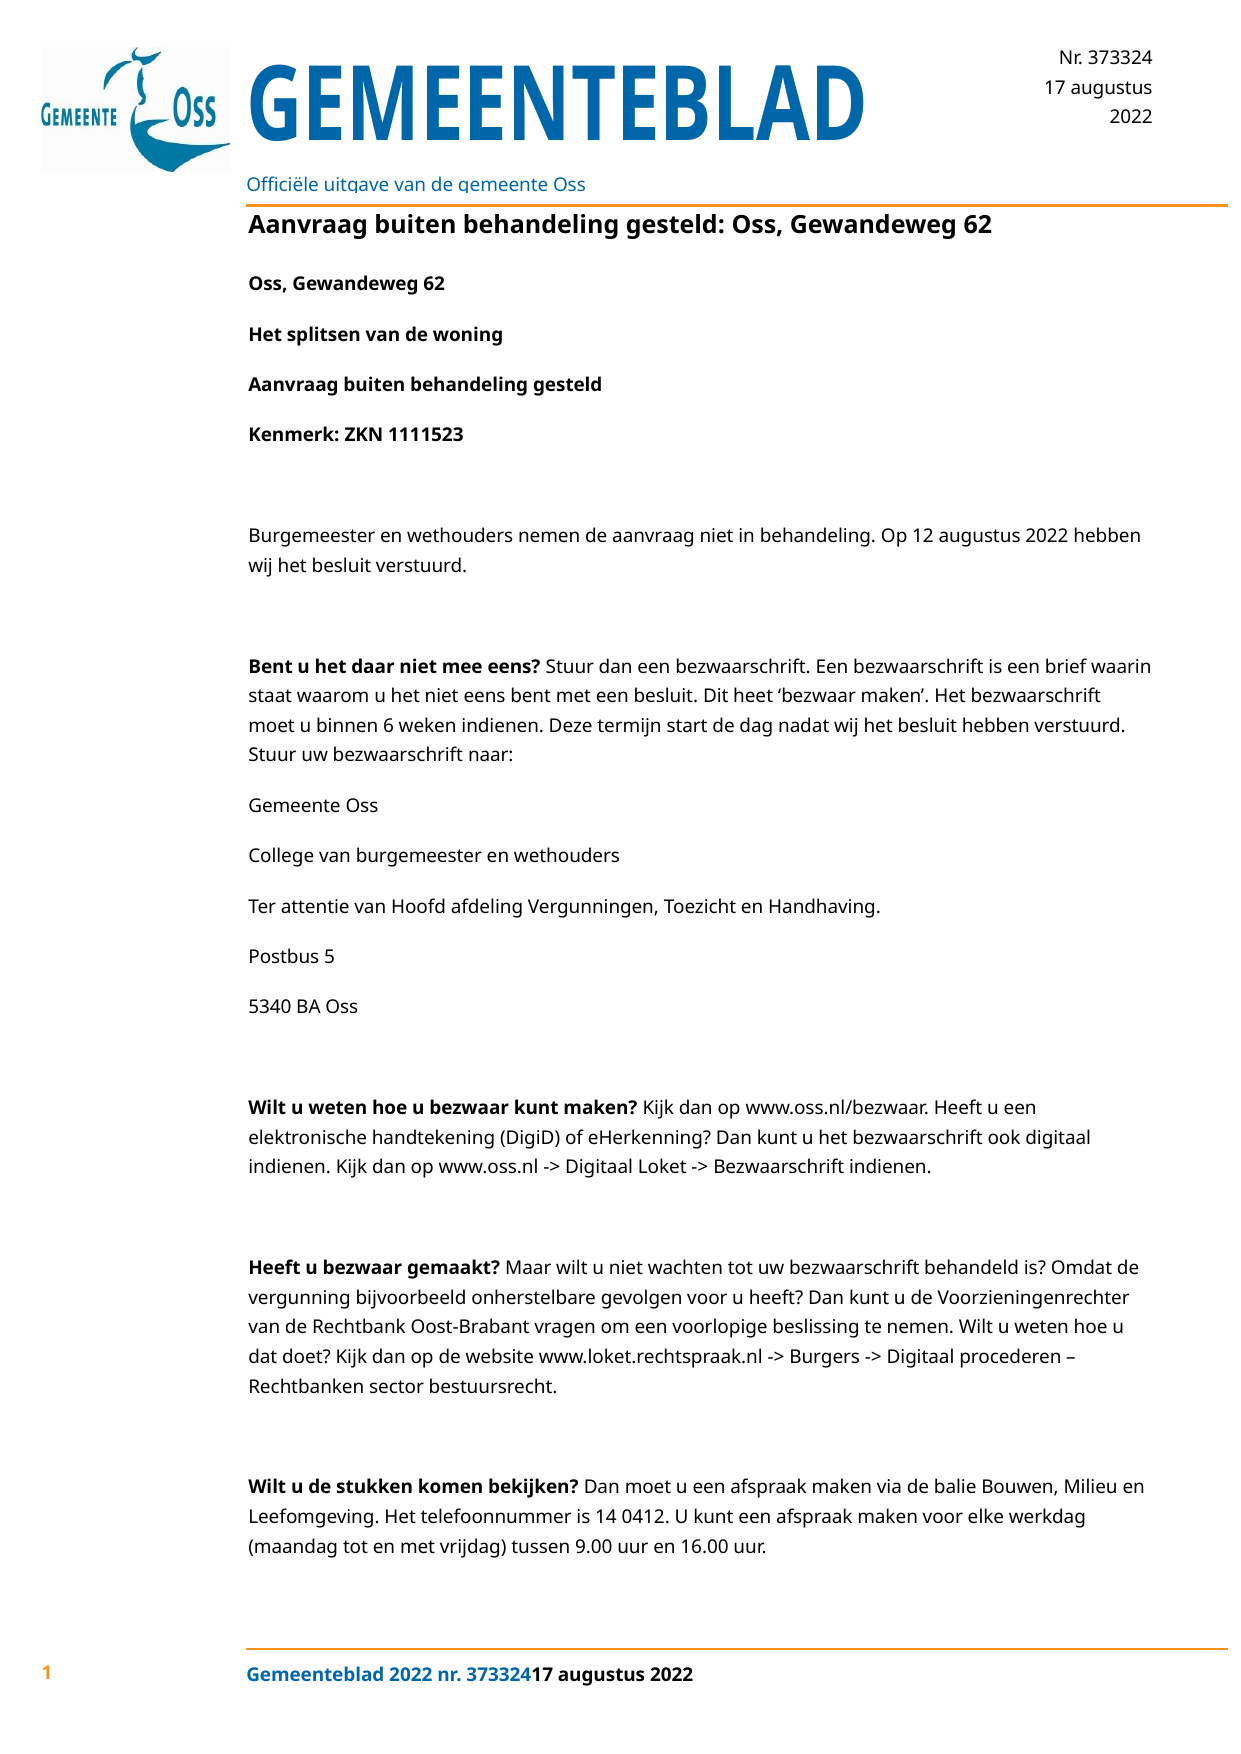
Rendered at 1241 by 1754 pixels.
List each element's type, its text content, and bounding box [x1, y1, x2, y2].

text Bent u het daar niet mee eens? Stuur dan een bezwaarschrift. Een bezwaarschrift is een brief waarin staat waarom u het niet eens bent met een besluit. Dit heet ‘bezwaar maken’. Het bezwaarschrift moet u binnen 6 weken indienen. Deze termijn start de dag nadat wij het besluit hebben verstuurd. Stuur uw bezwaarschrift naar: [248, 653, 1152, 767]
text Wilt u de stukken komen bekijken? Dan moet u een afspraak maken via de balie Bouwen, Milieu en Leefomgeving. Het telefoonnummer is 14 0412. U kunt een afspraak maken voor elke werkdag (maandag tot en met vrijdag) tussen 9.00 uur en 16.00 uur. [248, 1474, 1152, 1558]
picture [41, 47, 231, 172]
text Postbus 5 [248, 943, 1152, 969]
text Oss, Gewandeweg 62 [248, 270, 1152, 296]
text Het splitsen van de woning [248, 321, 1152, 346]
text Kenmerk: ZKN 1111523 [248, 422, 1152, 447]
text Gemeente Oss [248, 792, 1152, 818]
text Aanvraag buiten behandeling gesteld [248, 371, 1152, 397]
text College van burgemeester en wethouders [248, 842, 1152, 868]
text 5340 BA Oss [248, 994, 1152, 1019]
text Heeft u bezwaar gemaakt? Maar wilt u niet wachten tot uw bezwaarschrift behandeld is? Omdat de vergunning bijvoorbeeld onherstelbare gevolgen voor u heeft? Dan kunt u de Voorzieningenrechter van de Rechtbank Oost-Brabant vragen om een voorlopige beslissing te nemen. Wilt u weten hoe u dat doet? Kijk dan op de website www.loket.rechtspraak.nl -> Burgers -> Digitaal procederen – Rechtbanken sector bestuursrecht. [248, 1254, 1152, 1398]
text Burgemeester en wethouders nemen de aanvraag niet in behandeling. Op 12 augustus 2022 hebben wij het besluit verstuurd. [248, 522, 1152, 578]
text Ter attentie van Hoofd afdeling Vergunningen, Toezicht en Handhaving. [248, 893, 1152, 918]
text Wilt u weten hoe u bezwaar kunt maken? Kijk dan op www.oss.nl/bezwaar. Heeft u een elektronische handtekening (DigiD) of eHerkenning? Dan kunt u het bezwaarschrift ook digitaal indienen. Kijk dan op www.oss.nl -> Digitaal Loket -> Bezwaarschrift indienen. [248, 1094, 1152, 1179]
text Aanvraag buiten behandeling gesteld: Oss, Gewandeweg 62 [248, 207, 1152, 241]
